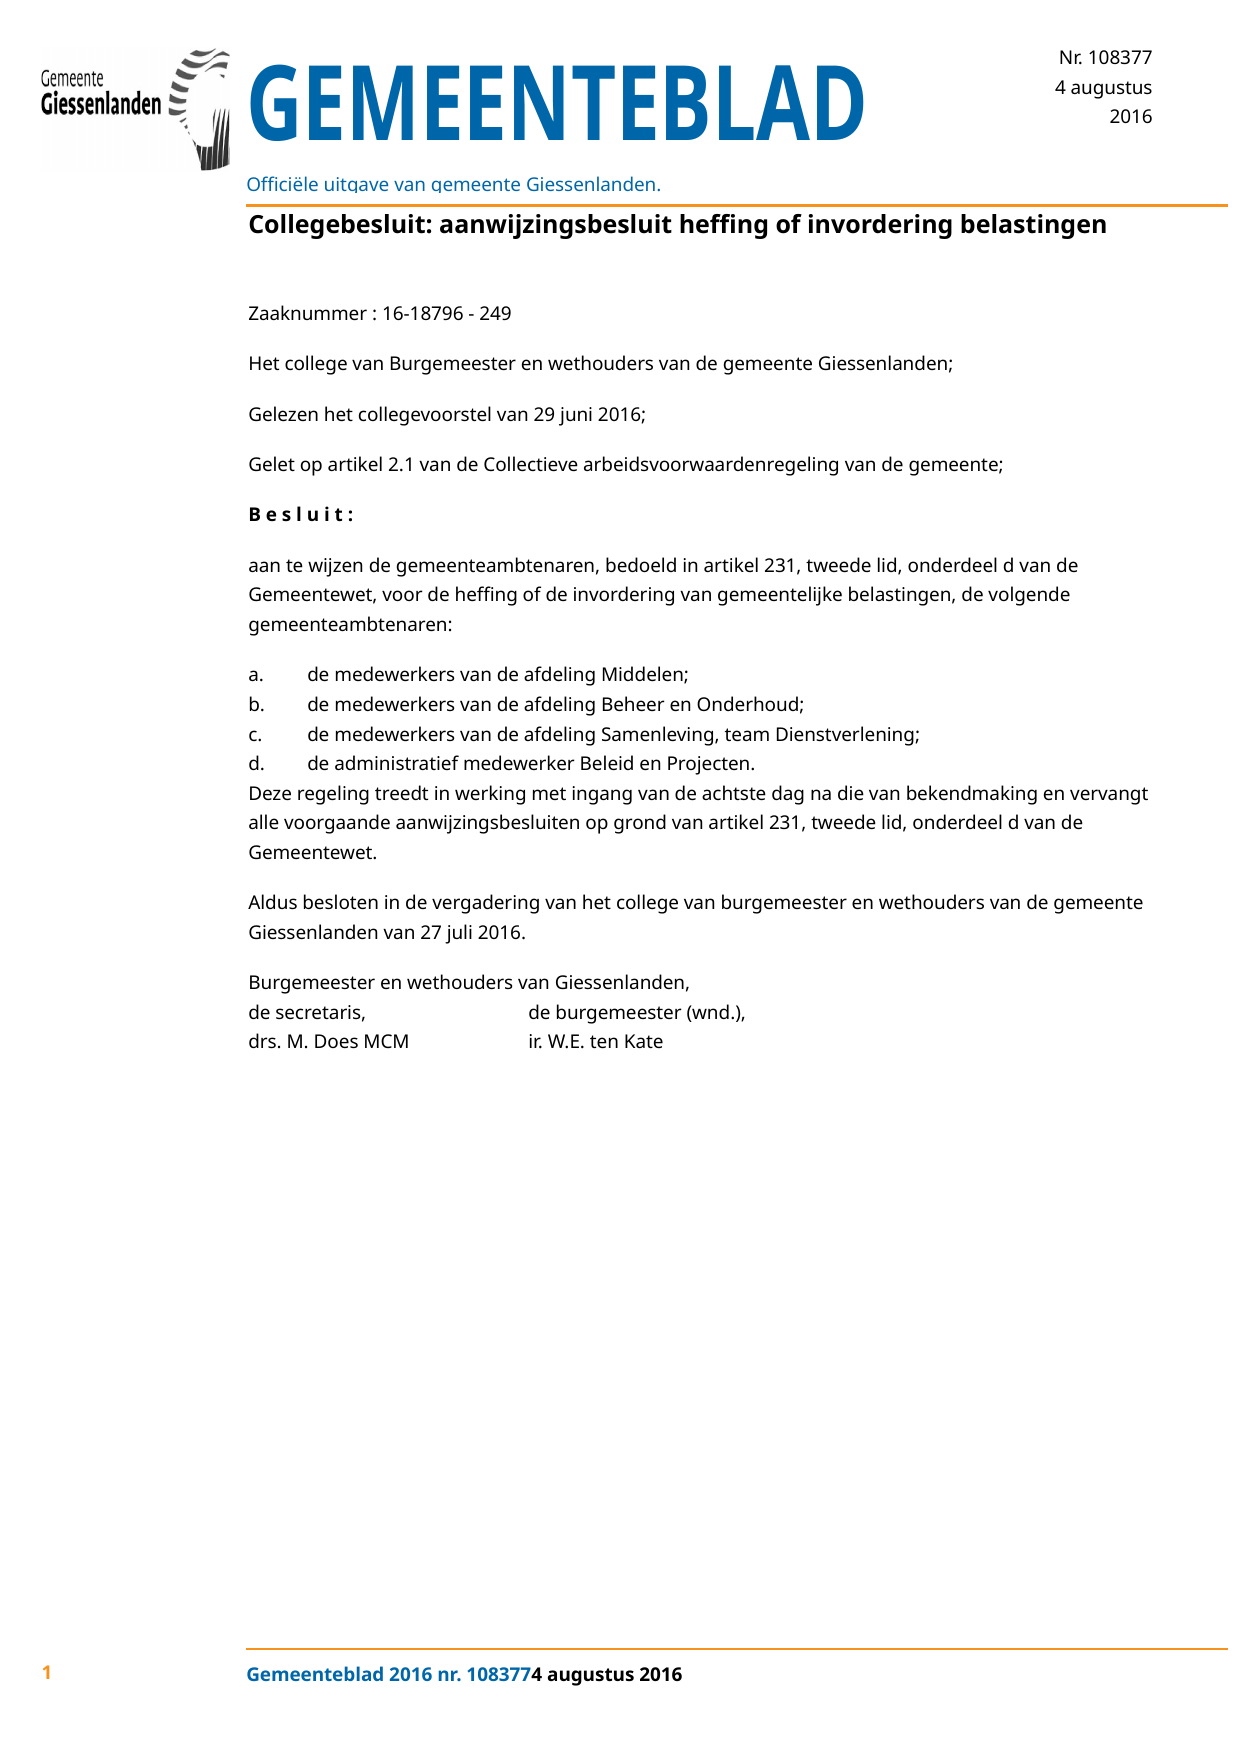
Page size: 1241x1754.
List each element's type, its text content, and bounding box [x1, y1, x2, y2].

list de medewerkers van de afdeling Beheer en Onderhoud; [248, 691, 1152, 717]
picture [41, 47, 231, 172]
text Gelezen het collegevoorstel van 29 juni 2016; [248, 401, 1152, 426]
text Aldus besloten in de vergadering van het college van burgemeester en wethouders van de gemeente Giessenlanden van 27 juli 2016. [248, 889, 1152, 945]
text Gelet op artikel 2.1 van de Collectieve arbeidsvoorwaardenregeling van de gemeente; [248, 451, 1152, 477]
text B e s l u i t : [248, 502, 1152, 527]
text Zaaknummer : 16-18796 - 249 [248, 300, 1152, 326]
text Deze regeling treedt in werking met ingang van de achtste dag na die van bekendmaking en vervangt alle voorgaande aanwijzingsbesluiten op grond van artikel 231, tweede lid, onderdeel d van de Gemeentewet. [248, 780, 1152, 865]
table_header de burgemeester (wnd.), ir. W.E. ten Kate [528, 999, 1152, 1054]
list de medewerkers van de afdeling Samenleving, team Dienstverlening; [248, 721, 1152, 746]
text Collegebesluit: aanwijzingsbesluit heffing of invordering belastingen [248, 207, 1152, 241]
text Burgemeester en wethouders van Giessenlanden, [248, 969, 1152, 995]
text aan te wijzen de gemeenteambtenaren, bedoeld in artikel 231, tweede lid, onderdeel d van de Gemeentewet, voor de heffing of de invordering van gemeentelijke belastingen, de volgende gemeenteambtenaren: [248, 552, 1152, 637]
text Het college van Burgemeester en wethouders van de gemeente Giessenlanden; [248, 350, 1152, 376]
list de medewerkers van de afdeling Middelen; [248, 662, 1152, 687]
list de administratief medewerker Beleid en Projecten. [248, 750, 1152, 776]
table_header de secretaris, drs. M. Does MCM [248, 999, 528, 1054]
